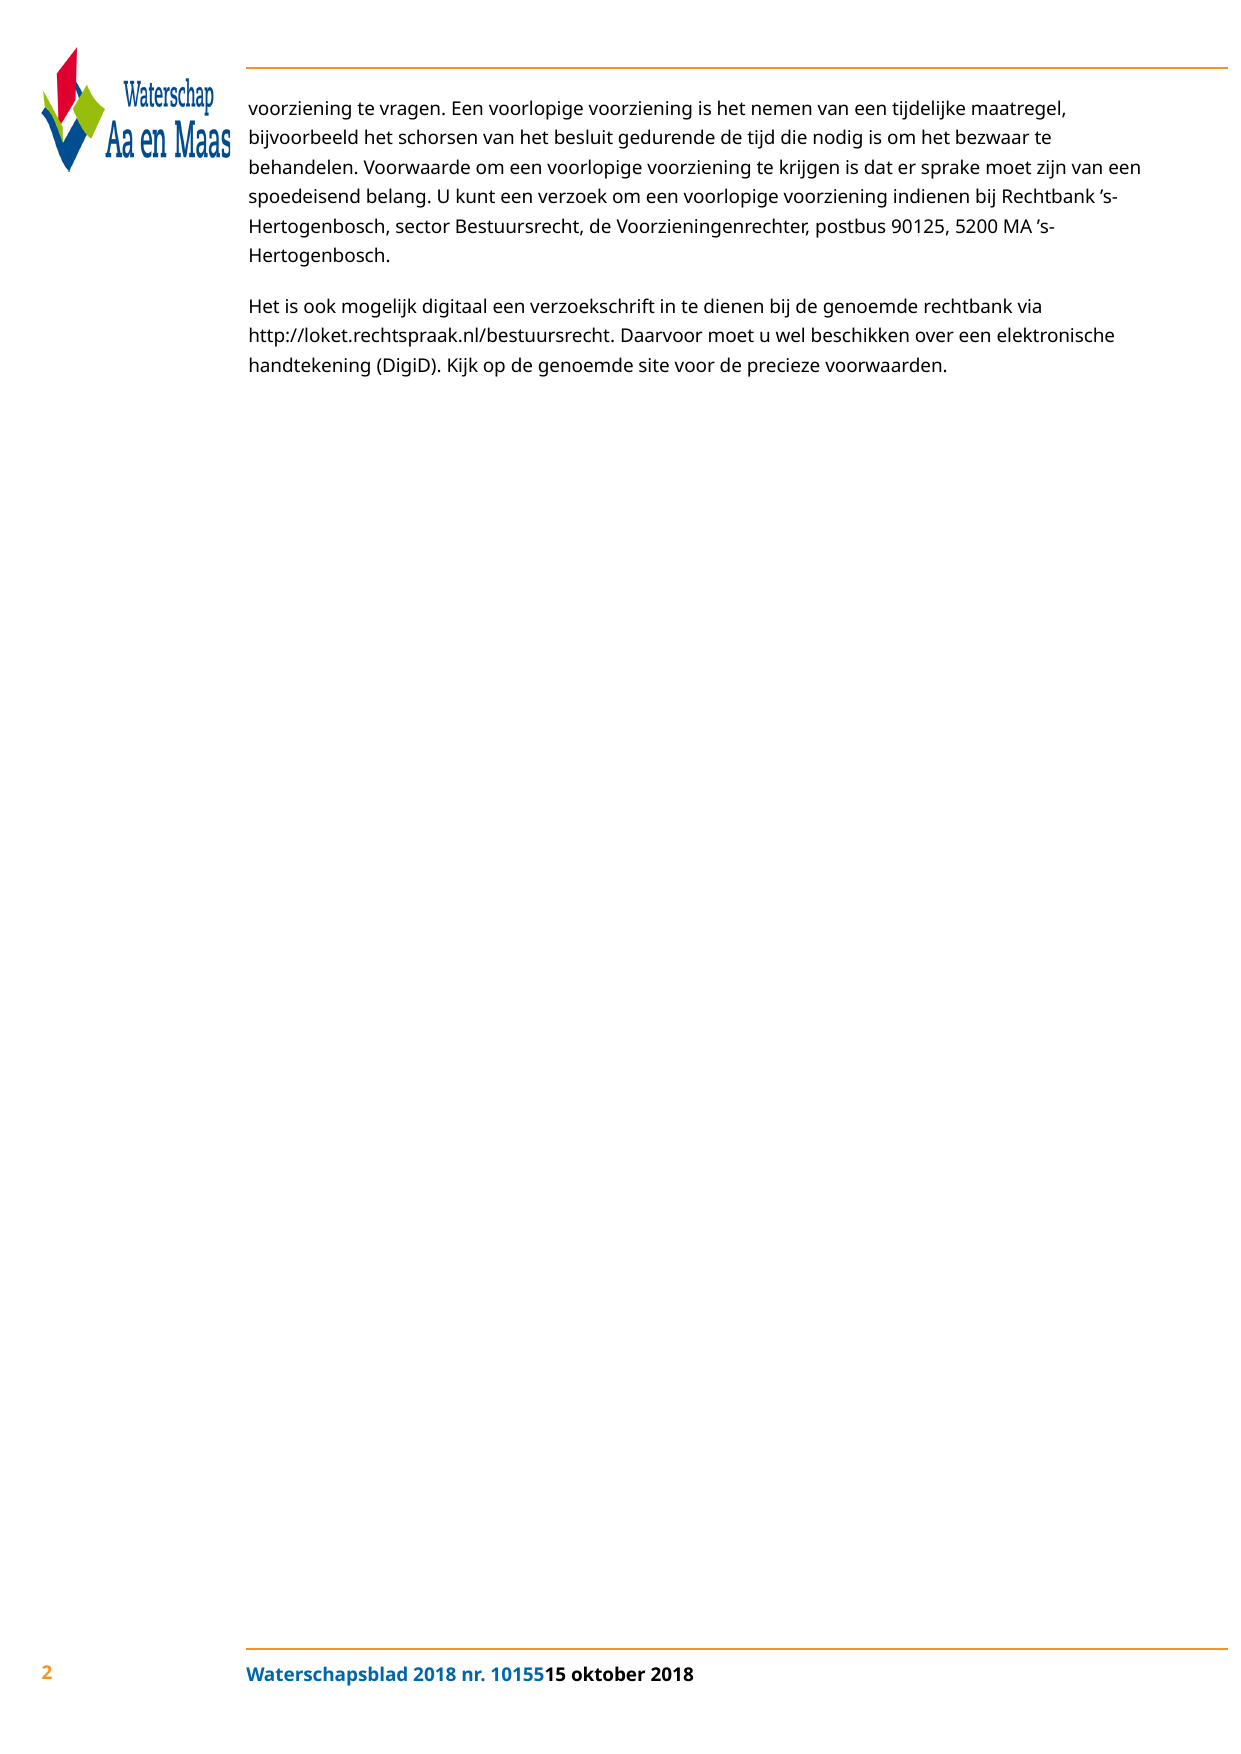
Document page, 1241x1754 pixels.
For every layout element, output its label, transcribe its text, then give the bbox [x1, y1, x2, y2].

text voorziening te vragen. Een voorlopige voorziening is het nemen van een tijdelijke maatregel, bijvoorbeeld het schorsen van het besluit gedurende de tijd die nodig is om het bezwaar te behandelen. Voorwaarde om een voorlopige voorziening te krijgen is dat er sprake moet zijn van een spoedeisend belang. U kunt een verzoek om een voorlopige voorziening indienen bij Rechtbank ’s-Hertogenbosch, sector Bestuursrecht, de Voorzieningenrechter, postbus 90125, 5200 MA ’s-Hertogenbosch. [248, 95, 1152, 268]
picture [41, 47, 231, 172]
text Het is ook mogelijk digitaal een verzoekschrift in te dienen bij de genoemde rechtbank via http://loket.rechtspraak.nl/bestuursrecht. Daarvoor moet u wel beschikken over een elektronische handtekening (DigiD). Kijk op de genoemde site voor de precieze voorwaarden. [248, 293, 1152, 378]
